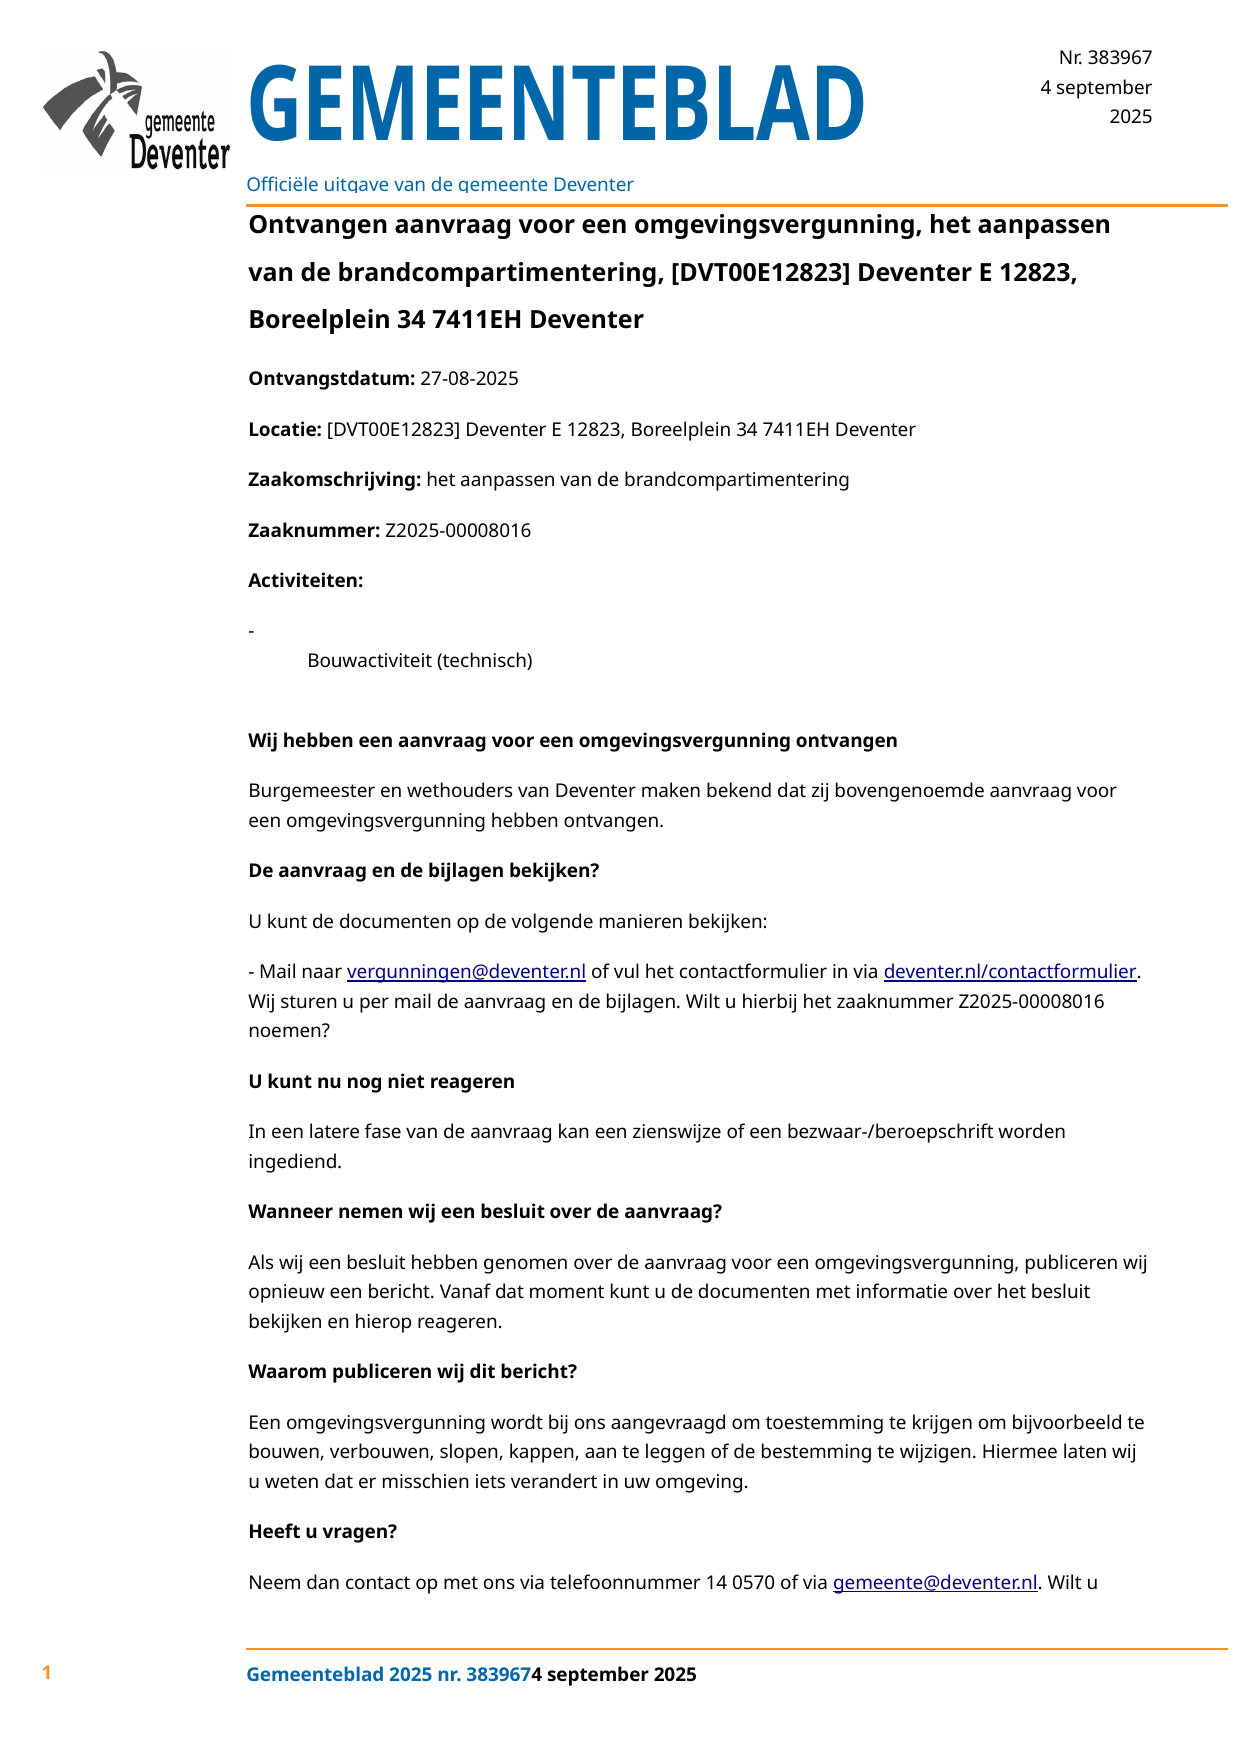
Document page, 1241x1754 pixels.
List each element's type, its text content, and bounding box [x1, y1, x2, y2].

text Ontvangen aanvraag voor een omgevingsvergunning, het aanpassen van de brandcompartimentering, [DVT00E12823] Deventer E 12823, Boreelplein 34 7411EH Deventer [248, 207, 1152, 336]
text U kunt de documenten op de volgende manieren bekijken: [248, 908, 1152, 934]
text Wanneer nemen wij een besluit over de aanvraag? [248, 1198, 1152, 1224]
text Heeft u vragen? [248, 1518, 1152, 1544]
picture [41, 47, 231, 172]
text - Mail naar vergunningen@deventer.nl of vul het contactformulier in via deventer.nl/contactformulier. Wij sturen u per mail de aanvraag en de bijlagen. Wilt u hierbij het zaaknummer Z2025-00008016 noemen? [248, 958, 1152, 1043]
text Als wij een besluit hebben genomen over de aanvraag voor een omgevingsvergunning, publiceren wij opnieuw een bericht. Vanaf dat moment kunt u de documenten met informatie over het besluit bekijken en hierop reageren. [248, 1249, 1152, 1334]
text Waarom publiceren wij dit bericht? [248, 1358, 1152, 1384]
text Zaakomschrijving: het aanpassen van de brandcompartimentering [248, 466, 1152, 492]
text De aanvraag en de bijlagen bekijken? [248, 858, 1152, 883]
text Burgemeester en wethouders van Deventer maken bekend dat zij bovengenoemde aanvraag voor een omgevingsvergunning hebben ontvangen. [248, 778, 1152, 833]
text Zaaknummer: Z2025-00008016 [248, 517, 1152, 542]
text Activiteiten: [248, 567, 1152, 593]
text U kunt nu nog niet reageren [248, 1068, 1152, 1094]
list Bouwactiviteit (technisch) [248, 647, 1152, 673]
text Ontvangstdatum: 27-08-2025 [248, 366, 1152, 391]
text Een omgevingsvergunning wordt bij ons aangevraagd om toestemming te krijgen om bijvoorbeeld te bouwen, verbouwen, slopen, kappen, aan te leggen of de bestemming te wijzigen. Hiermee laten wij u weten dat er misschien iets verandert in uw omgeving. [248, 1409, 1152, 1494]
text Wij hebben een aanvraag voor een omgevingsvergunning ontvangen [248, 727, 1152, 753]
text In een latere fase van de aanvraag kan een zienswijze of een bezwaar-/beroepschrift worden ingediend. [248, 1118, 1152, 1174]
text Neem dan contact op met ons via telefoonnummer 14 0570 of via gemeente@deventer.nl. Wilt u [248, 1569, 1152, 1594]
text Locatie: [DVT00E12823] Deventer E 12823, Boreelplein 34 7411EH Deventer [248, 416, 1152, 442]
